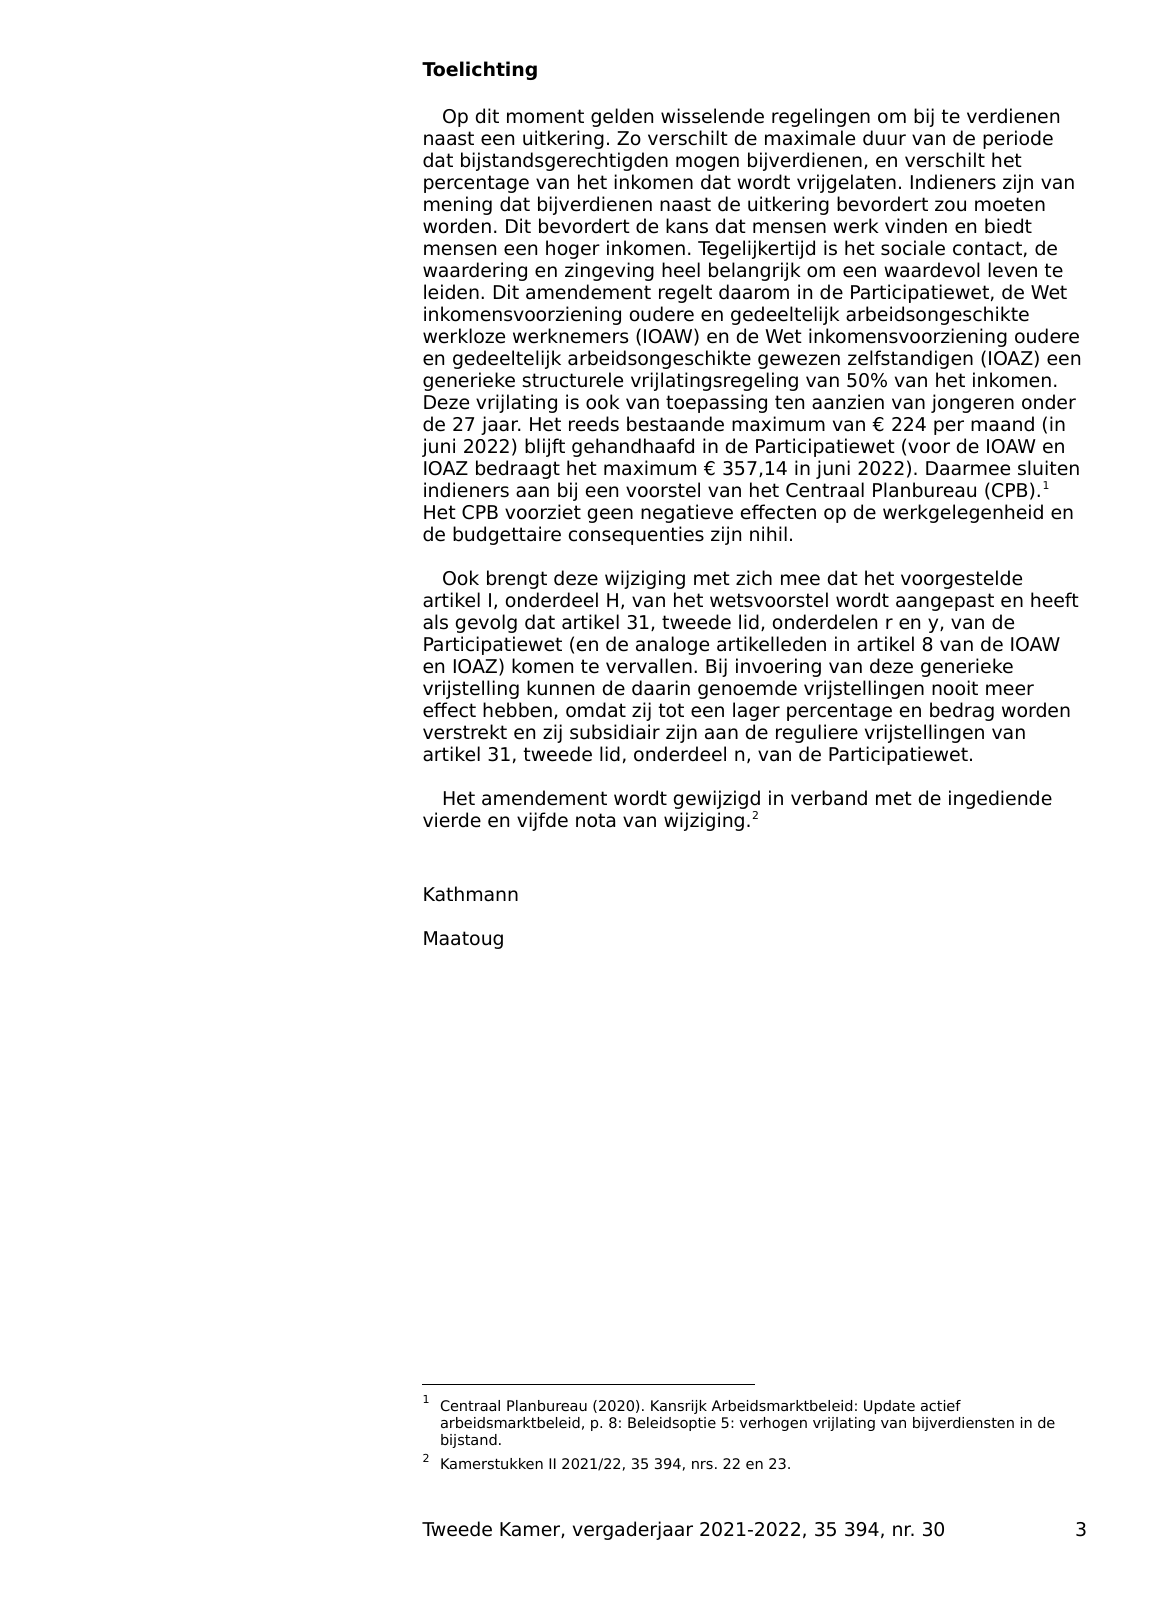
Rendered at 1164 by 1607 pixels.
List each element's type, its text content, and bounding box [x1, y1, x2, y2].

text Ook brengt deze wijziging met zich mee dat het voorgestelde artikel I, onderdeel H, van het wetsvoorstel wordt aangepast en heeft als gevolg dat artikel 31, tweede lid, onderdelen r en y, van de Participatiewet (en de analoge artikelleden in artikel 8 van de IOAW en IOAZ) komen te vervallen. Bij invoering van deze generieke vrijstelling kunnen de daarin genoemde vrijstellingen nooit meer effect hebben, omdat zij tot een lager percentage en bedrag worden verstrekt en zij subsidiair zijn aan de reguliere vrijstellingen van artikel 31, tweede lid, onderdeel n, van de Participatiewet. [422, 568, 1087, 766]
subtitle Toelichting [422, 59, 1087, 81]
text Centraal Planbureau (2020). Kansrijk Arbeidsmarktbeleid: Update actief arbeidsmarktbeleid, p. 8: Beleidsoptie 5: verhogen vrijlating van bijverdiensten in de bijstand. [422, 1393, 1087, 1449]
text Kathmann Maatoug [422, 862, 1087, 950]
text Kamerstukken II 2021/22, 35 394, nrs. 22 en 23. [422, 1452, 1087, 1474]
text Het amendement wordt gewijzigd in verband met de ingediende vierde en vijfde nota van wijziging. [422, 788, 1087, 832]
text Op dit moment gelden wisselende regelingen om bij te verdienen naast een uitkering. Zo verschilt de maximale duur van de periode dat bijstandsgerechtigden mogen bijverdienen, en verschilt het percentage van het inkomen dat wordt vrijgelaten. Indieners zijn van mening dat bijverdienen naast de uitkering bevordert zou moeten worden. Dit bevordert de kans dat mensen werk vinden en biedt mensen een hoger inkomen. Tegelijkertijd is het sociale contact, de waardering en zingeving heel belangrijk om een waardevol leven te leiden. Dit amendement regelt daarom in de Participatiewet, de Wet inkomensvoorziening oudere en gedeeltelijk arbeidsongeschikte werkloze werknemers (IOAW) en de Wet inkomensvoorziening oudere en gedeeltelijk arbeidsongeschikte gewezen zelfstandigen (IOAZ) een generieke structurele vrijlatingsregeling van 50% van het inkomen. Deze vrijlating is ook van toepassing ten aanzien van jongeren onder de 27 jaar. Het reeds bestaande maximum van € 224 per maand (in juni 2022) blijft gehandhaafd in de Participatiewet (voor de IOAW en IOAZ bedraagt het maximum € 357,14 in juni 2022). Daarmee sluiten indieners aan bij een voorstel van het Centraal Planbureau (CPB). Het CPB voorziet geen negatieve effecten op de werkgelegenheid en de budgettaire consequenties zijn nihil. [422, 106, 1087, 546]
